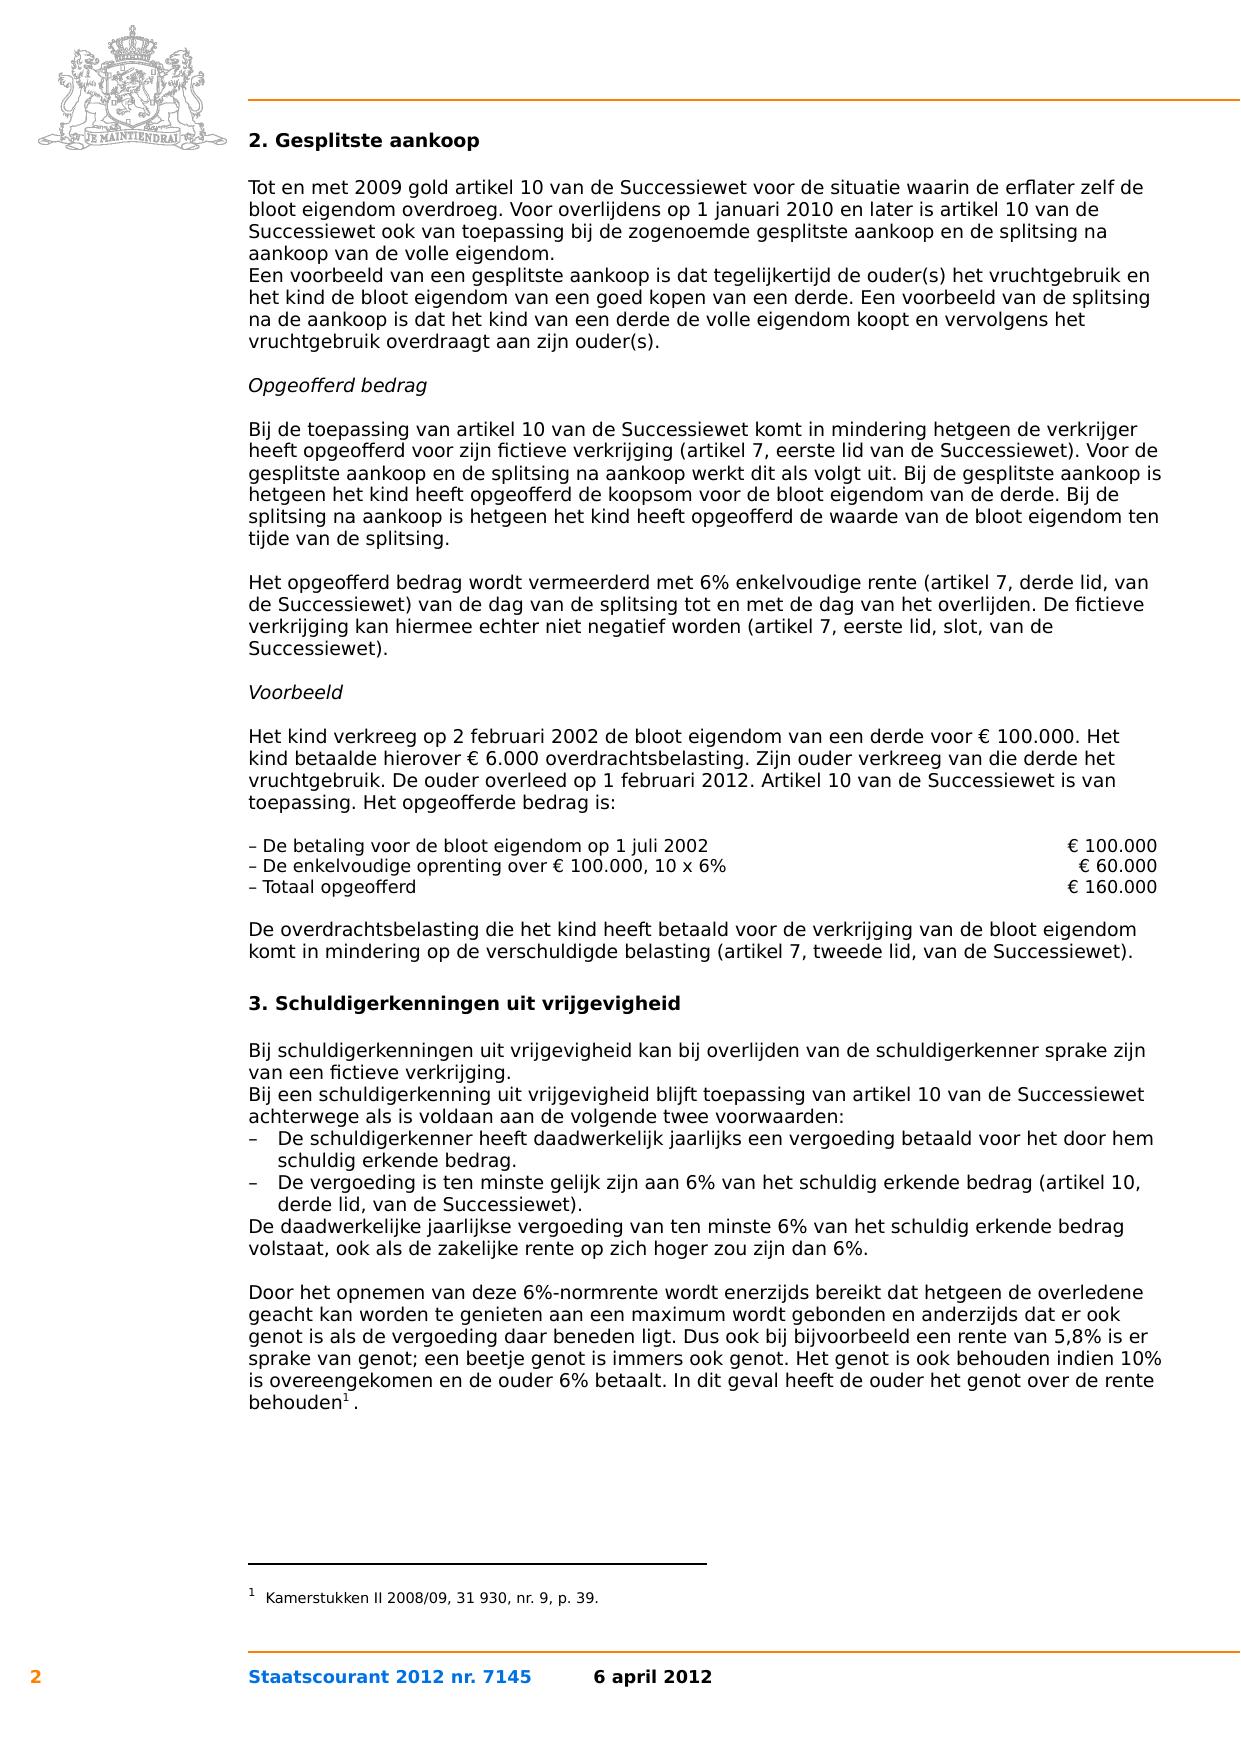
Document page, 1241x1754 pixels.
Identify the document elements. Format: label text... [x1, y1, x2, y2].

text Bij een schuldigerkenning uit vrijgevigheid blijft toepassing van artikel 10 van de Successiewet achterwege als is voldaan aan de volgende twee voorwaarden: [248, 1084, 1163, 1128]
text Door het opnemen van deze 6%-normrente wordt enerzijds bereikt dat hetgeen de overledene geacht kan worden te genieten aan een maximum wordt gebonden en anderzijds dat er ook genot is als de vergoeding daar beneden ligt. Dus ook bij bijvoorbeeld een rente van 5,8% is er sprake van genot; een beetje genot is immers ook genot. Het genot is ook behouden indien 10% is overeengekomen en de ouder 6% betaalt. In dit geval heeft de ouder het genot over de rente behouden. [248, 1282, 1163, 1414]
text – De vergoeding is ten minste gelijk zijn aan 6% van het schuldig erkende bedrag (artikel 10, derde lid, van de Successiewet). [248, 1172, 1163, 1216]
text Het kind verkreeg op 2 februari 2002 de bloot eigendom van een derde voor € 100.000. Het kind betaalde hierover € 6.000 overdrachtsbelasting. Zijn ouder verkreeg van die derde het vruchtgebruik. De ouder overleed op 1 februari 2012. Artikel 10 van de Successiewet is van toepassing. Het opgeofferde bedrag is: [248, 726, 1163, 814]
text Bij schuldigerkenningen uit vrijgevigheid kan bij overlijden van de schuldigerkenner sprake zijn van een fictieve verkrijging. [248, 1040, 1163, 1084]
table_cell € 160.000 [955, 877, 1163, 897]
text – De schuldigerkenner heeft daadwerkelijk jaarlijks een vergoeding betaald voor het door hem schuldig erkende bedrag. [248, 1128, 1163, 1172]
text Een voorbeeld van een gesplitste aankoop is dat tegelijkertijd de ouder(s) het vruchtgebruik en het kind de bloot eigendom van een goed kopen van een derde. Een voorbeeld van de splitsing na de aankoop is dat het kind van een derde de volle eigendom koopt en vervolgens het vruchtgebruik overdraagt aan zijn ouder(s). [248, 265, 1163, 353]
text De overdrachtsbelasting die het kind heeft betaald voor de verkrijging van de bloot eigendom komt in mindering op de verschuldigde belasting (artikel 7, tweede lid, van de Successiewet). [248, 919, 1163, 963]
subtitle Voorbeeld [248, 682, 1163, 704]
text Bij de toepassing van artikel 10 van de Successiewet komt in mindering hetgeen de verkrijger heeft opgeofferd voor zijn fictieve verkrijging (artikel 7, eerste lid van de Successiewet). Voor de gesplitste aankoop en de splitsing na aankoop werkt dit als volgt uit. Bij de gesplitste aankoop is hetgeen het kind heeft opgeofferd de koopsom voor de bloot eigendom van de derde. Bij de splitsing na aankoop is hetgeen het kind heeft opgeofferd de waarde van de bloot eigendom ten tijde van de splitsing. [248, 418, 1163, 550]
subtitle 2. Gesplitste aankoop [248, 130, 1163, 152]
subtitle 3. Schuldigerkenningen uit vrijgevigheid [248, 993, 1163, 1015]
table_header – De betaling voor de bloot eigendom op 1 juli 2002 [248, 836, 955, 856]
table_cell – Totaal opgeofferd [248, 877, 955, 897]
picture [38, 25, 227, 150]
subtitle Opgeofferd bedrag [248, 374, 1163, 397]
table_cell € 60.000 [955, 856, 1163, 877]
table_header € 100.000 [955, 836, 1163, 856]
text Tot en met 2009 gold artikel 10 van de Successiewet voor de situatie waarin de erflater zelf de bloot eigendom overdroeg. Voor overlijdens op 1 januari 2010 en later is artikel 10 van de Successiewet ook van toepassing bij de zogenoemde gesplitste aankoop en de splitsing na aankoop van de volle eigendom. [248, 177, 1163, 265]
text Kamerstukken II 2008/09, 31 930, nr. 9, p. 39. [248, 1586, 1163, 1608]
table_cell – De enkelvoudige oprenting over € 100.000, 10 x 6% [248, 856, 955, 877]
text De daadwerkelijke jaarlijkse vergoeding van ten minste 6% van het schuldig erkende bedrag volstaat, ook als de zakelijke rente op zich hoger zou zijn dan 6%. [248, 1216, 1163, 1260]
text Het opgeofferd bedrag wordt vermeerderd met 6% enkelvoudige rente (artikel 7, derde lid, van de Successiewet) van de dag van de splitsing tot en met de dag van het overlijden. De fictieve verkrijging kan hiermee echter niet negatief worden (artikel 7, eerste lid, slot, van de Successiewet). [248, 572, 1163, 660]
